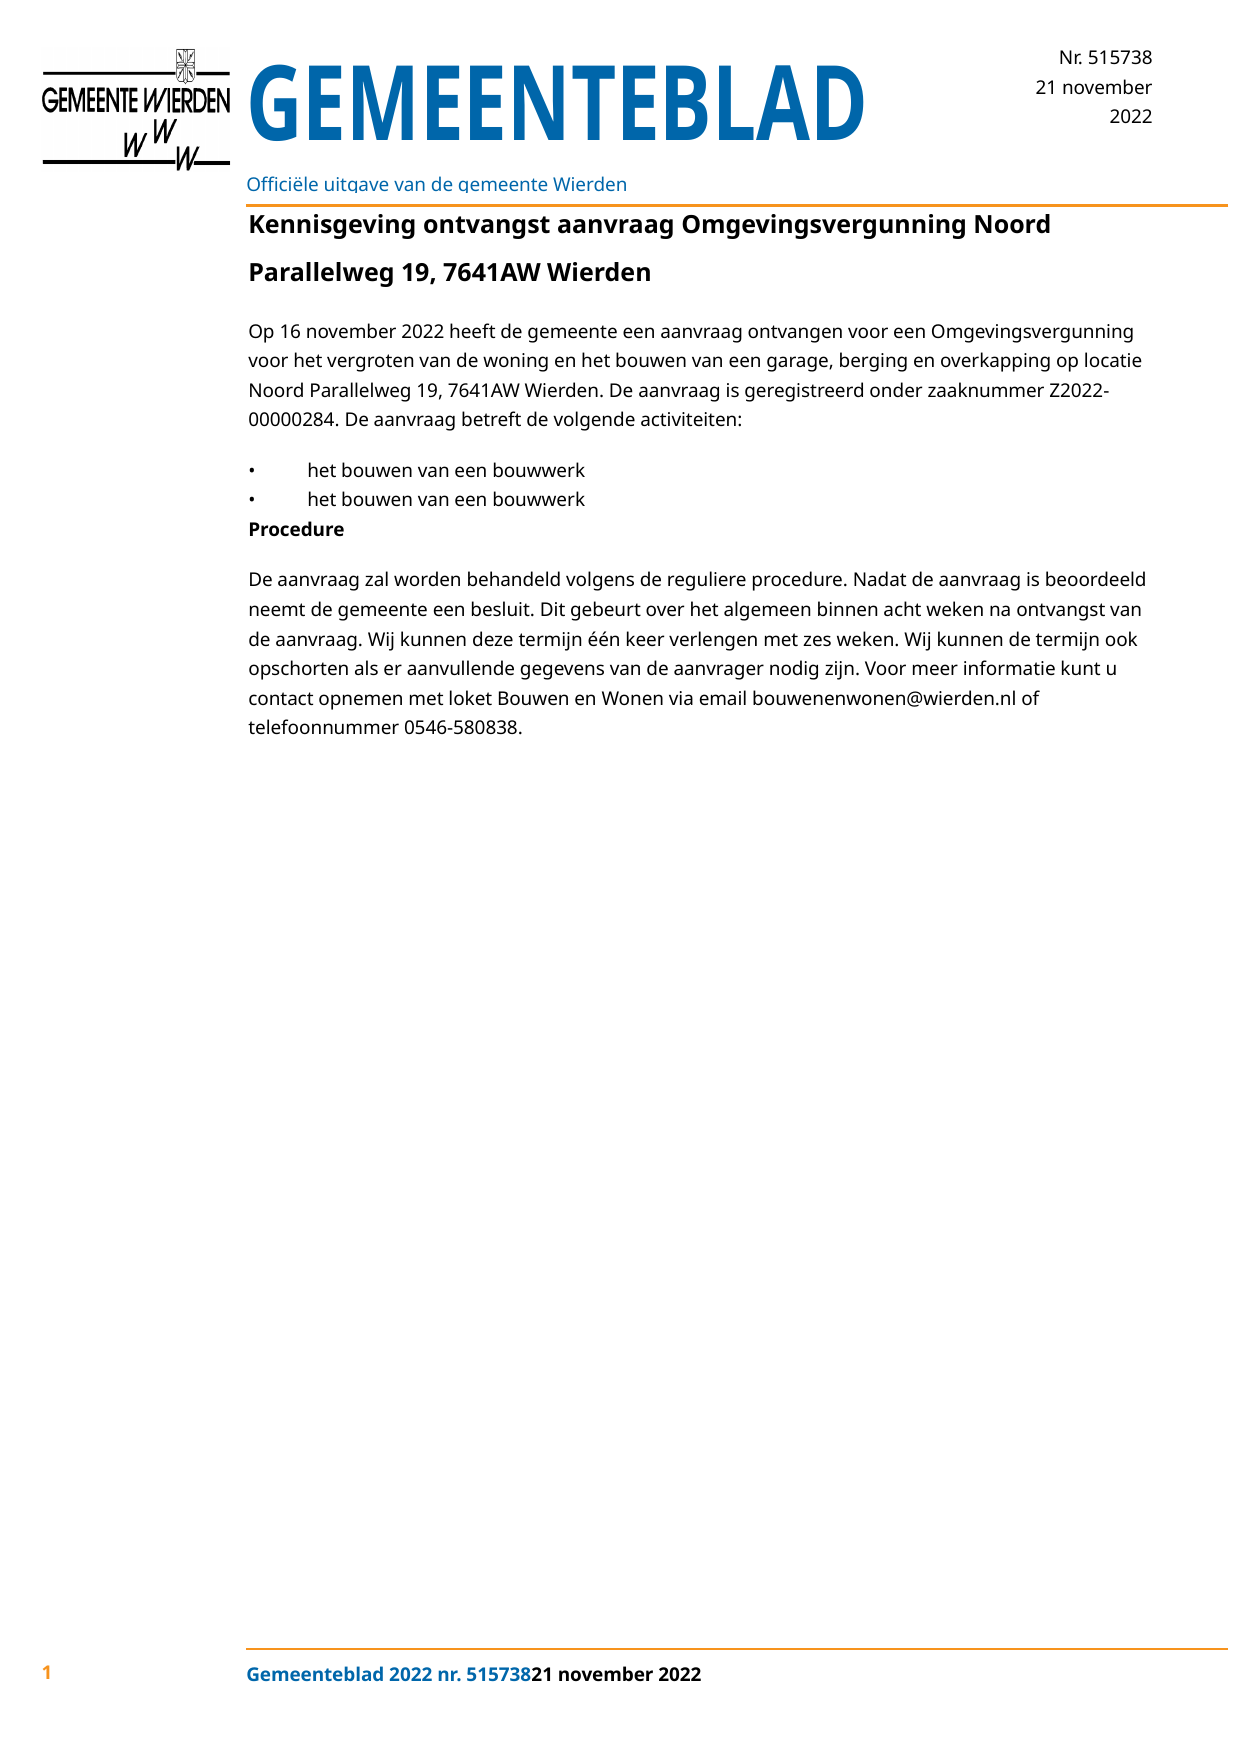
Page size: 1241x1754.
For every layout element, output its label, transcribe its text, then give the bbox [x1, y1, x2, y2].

list het bouwen van een bouwwerk [248, 457, 1152, 483]
text De aanvraag zal worden behandeld volgens de reguliere procedure. Nadat de aanvraag is beoordeeld neemt de gemeente een besluit. Dit gebeurt over het algemeen binnen acht weken na ontvangst van de aanvraag. Wij kunnen deze termijn één keer verlengen met zes weken. Wij kunnen de termijn ook opschorten als er aanvullende gegevens van de aanvrager nodig zijn. Voor meer informatie kunt u contact opnemen met loket Bouwen en Wonen via email bouwenenwonen@wierden.nl of telefoonnummer 0546-580838. [248, 567, 1152, 740]
picture [41, 47, 231, 172]
list het bouwen van een bouwwerk [248, 487, 1152, 512]
text Kennisgeving ontvangst aanvraag Omgevingsvergunning Noord Parallelweg 19, 7641AW Wierden [248, 207, 1152, 288]
text Op 16 november 2022 heeft de gemeente een aanvraag ontvangen voor een Omgevingsvergunning voor het vergroten van de woning en het bouwen van een garage, berging en overkapping op locatie Noord Parallelweg 19, 7641AW Wierden. De aanvraag is geregistreerd onder zaaknummer Z2022-00000284. De aanvraag betreft de volgende activiteiten: [248, 318, 1152, 432]
text Procedure [248, 516, 1152, 542]
